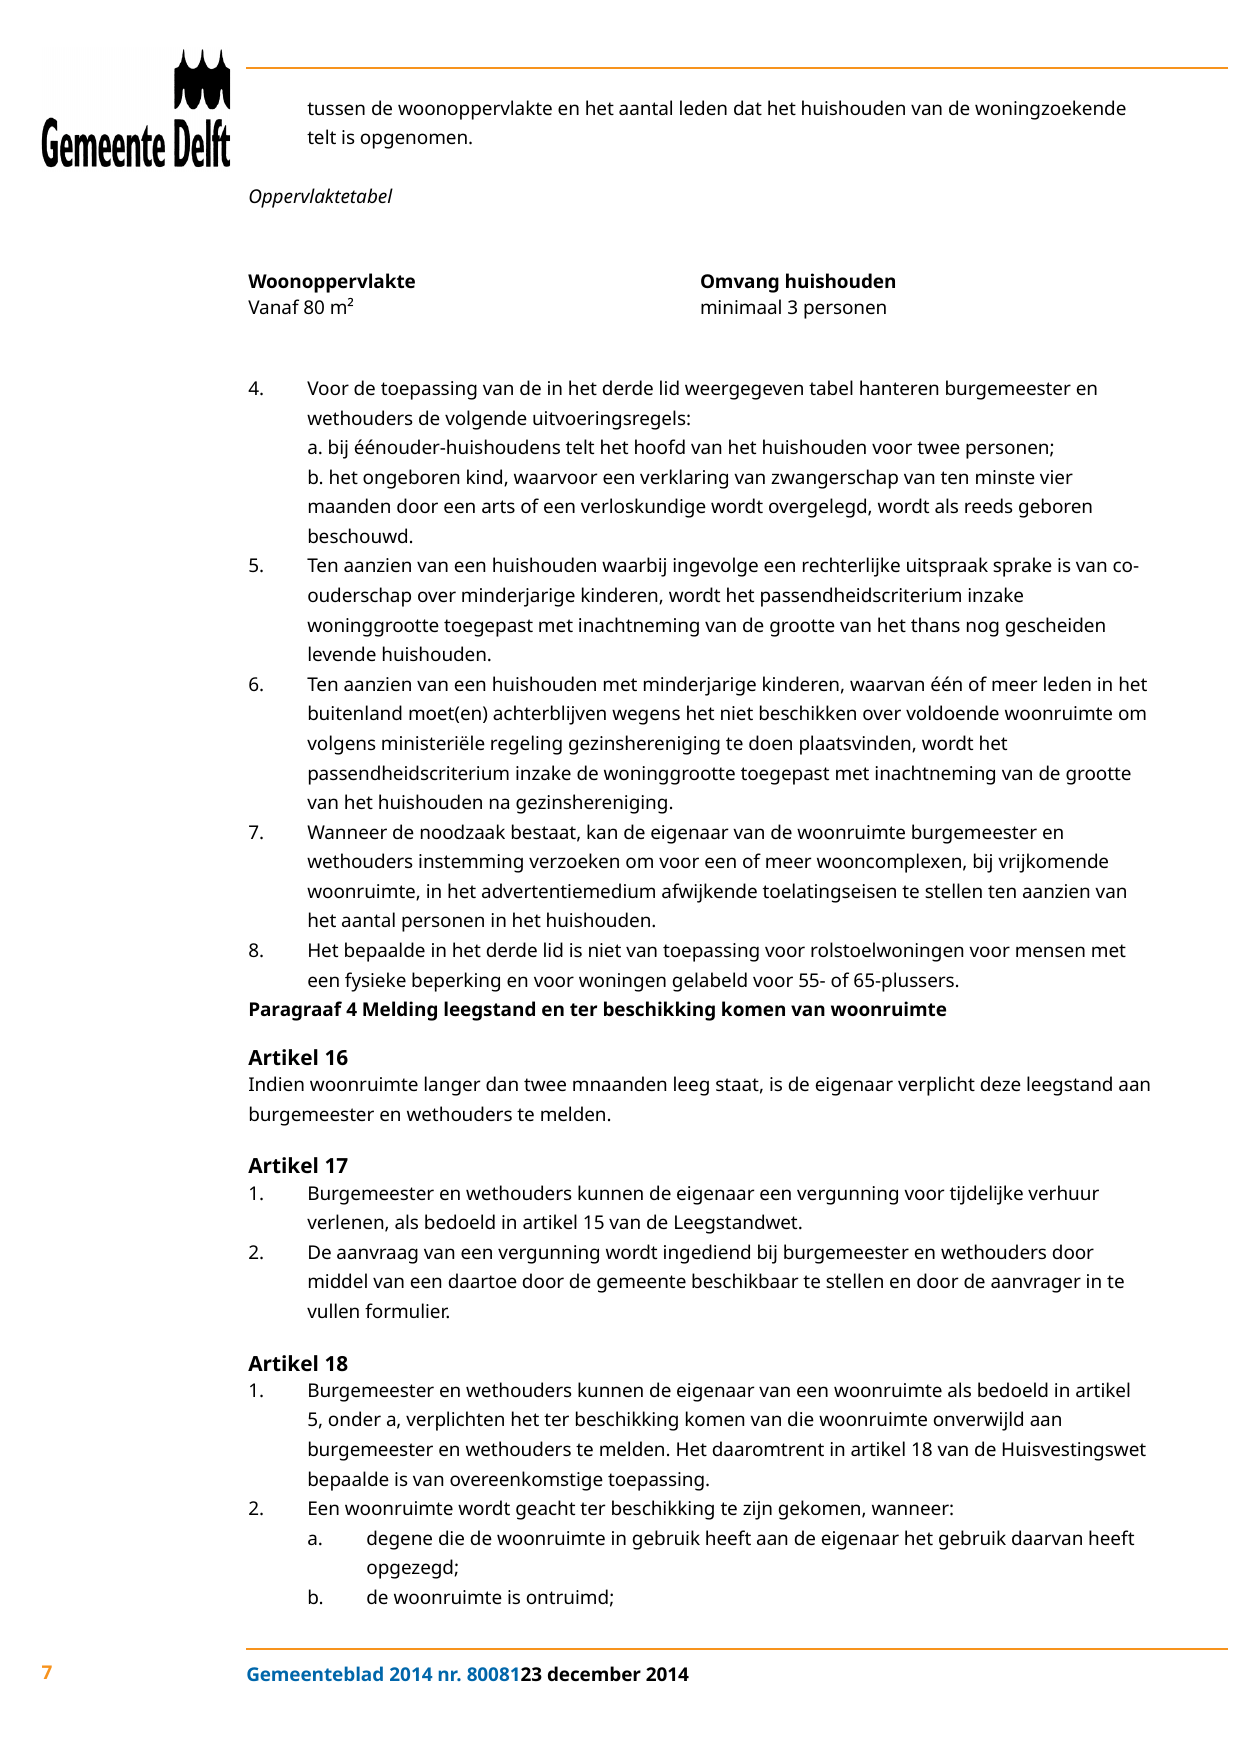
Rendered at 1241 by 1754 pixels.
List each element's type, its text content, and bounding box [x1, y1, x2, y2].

list Het bepaalde in het derde lid is niet van toepassing voor rolstoelwoningen voor mensen met een fysieke beperking en voor woningen gelabeld voor 55- of 65-plussers. [248, 937, 1152, 993]
list a. bij éénouder-huishoudens telt het hoofd van het huishouden voor twee personen; [248, 434, 1152, 460]
text Artikel 18 [248, 1349, 1152, 1377]
text Indien woonruimte langer dan twee mnaanden leeg staat, is de eigenaar verplicht deze leegstand aan burgemeester en wethouders te melden. [248, 1071, 1152, 1127]
text Artikel 17 [248, 1151, 1152, 1180]
picture [41, 47, 231, 172]
list Voor de toepassing van de in het derde lid weergegeven tabel hanteren burgemeester en wethouders de volgende uitvoeringsregels: [248, 375, 1152, 431]
list Een woonruimte wordt geacht ter beschikking te zijn gekomen, wanneer: [248, 1495, 1152, 1521]
list tussen de woonoppervlakte en het aantal leden dat het huishouden van de woningzoekende telt is opgenomen. [248, 95, 1152, 150]
list Burgemeester en wethouders kunnen de eigenaar van een woonruimte als bedoeld in artikel 5, onder a, verplichten het ter beschikking komen van die woonruimte onverwijld aan burgemeester en wethouders te melden. Het daaromtrent in artikel 18 van de Huisvestingswet bepaalde is van overeenkomstige toepassing. [248, 1377, 1152, 1492]
text Artikel 16 [248, 1043, 1152, 1071]
list Burgemeester en wethouders kunnen de eigenaar een vergunning voor tijdelijke verhuur verlenen, als bedoeld in artikel 15 van de Leegstandwet. [248, 1180, 1152, 1235]
text Paragraaf 4 Melding leegstand en ter beschikking komen van woonruimte [248, 996, 1152, 1022]
list De aanvraag van een vergunning wordt ingediend bij burgemeester en wethouders door middel van een daartoe door de gemeente beschikbaar te stellen en door de aanvrager in te vullen formulier. [248, 1239, 1152, 1324]
table_cell Vanaf 80 m² [248, 294, 700, 320]
list Ten aanzien van een huishouden met minderjarige kinderen, waarvan één of meer leden in het buitenland moet(en) achterblijven wegens het niet beschikken over voldoende woonruimte om volgens ministeriële regeling gezinshereniging te doen plaatsvinden, wordt het passendheidscriterium inzake de woninggrootte toegepast met inachtneming van de grootte van het huishouden na gezinshereniging. [248, 671, 1152, 815]
list Ten aanzien van een huishouden waarbij ingevolge een rechterlijke uitspraak sprake is van co-ouderschap over minderjarige kinderen, wordt het passendheidscriterium inzake woninggrootte toegepast met inachtneming van de grootte van het thans nog gescheiden levende huishouden. [248, 553, 1152, 667]
list de woonruimte is ontruimd; [307, 1584, 1152, 1610]
table_cell minimaal 3 personen [700, 294, 1152, 320]
list b. het ongeboren kind, waarvoor een verklaring van zwangerschap van ten minste vier maanden door een arts of een verloskundige wordt overgelegd, wordt als reeds geboren beschouwd. [248, 464, 1152, 549]
table_header Omvang huishouden [700, 269, 1152, 294]
table_header Woonoppervlakte [248, 269, 700, 294]
list degene die de woonruimte in gebruik heeft aan de eigenaar het gebruik daarvan heeft opgezegd; [307, 1525, 1152, 1580]
text Oppervlaktetabel [248, 183, 1152, 209]
list Wanneer de noodzaak bestaat, kan de eigenaar van de woonruimte burgemeester en wethouders instemming verzoeken om voor een of meer wooncomplexen, bij vrijkomende woonruimte, in het advertentiemedium afwijkende toelatingseisen te stellen ten aanzien van het aantal personen in het huishouden. [248, 819, 1152, 933]
